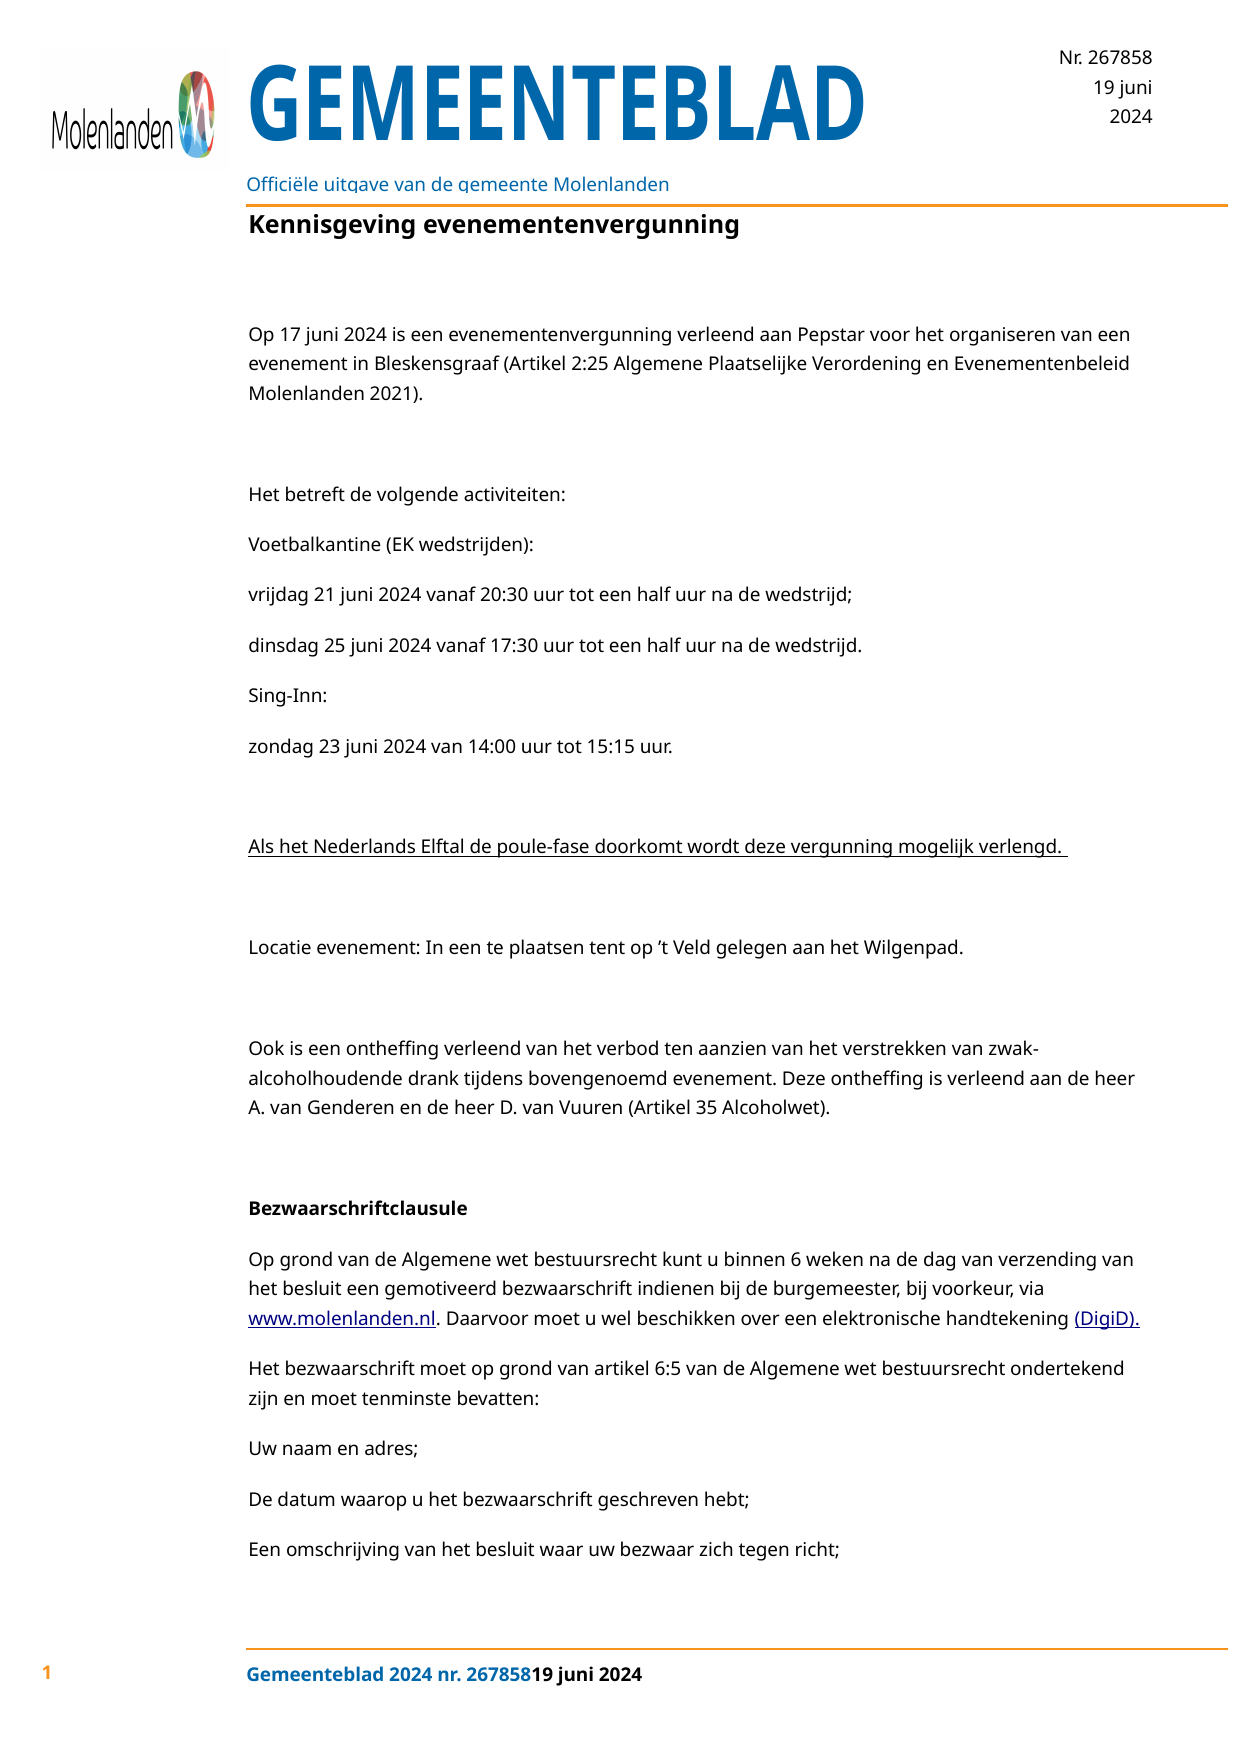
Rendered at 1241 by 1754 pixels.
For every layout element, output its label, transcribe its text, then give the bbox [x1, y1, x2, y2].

text De datum waarop u het bezwaarschrift geschreven hebt; [248, 1486, 1152, 1511]
text Het bezwaarschrift moet op grond van artikel 6:5 van de Algemene wet bestuursrecht ondertekend zijn en moet tenminste bevatten: [248, 1355, 1152, 1411]
text Het betreft de volgende activiteiten: [248, 481, 1152, 506]
text Kennisgeving evenementenvergunning [248, 207, 1152, 241]
text Als het Nederlands Elftal de poule-fase doorkomt wordt deze vergunning mogelijk verlengd. [248, 834, 1152, 859]
text Op grond van de Algemene wet bestuursrecht kunt u binnen 6 weken na de dag van verzending van het besluit een gemotiveerd bezwaarschrift indienen bij de burgemeester, bij voorkeur, via www.molenlanden.nl. Daarvoor moet u wel beschikken over een elektronische handtekening (DigiD). [248, 1246, 1152, 1331]
text Bezwaarschriftclausule [248, 1195, 1152, 1221]
text dinsdag 25 juni 2024 vanaf 17:30 uur tot een half uur na de wedstrijd. [248, 632, 1152, 658]
text Locatie evenement: In een te plaatsen tent op ’t Veld gelegen aan het Wilgenpad. [248, 934, 1152, 960]
text Voetbalkantine (EK wedstrijden): [248, 531, 1152, 557]
picture [41, 47, 231, 172]
text Een omschrijving van het besluit waar uw bezwaar zich tegen richt; [248, 1536, 1152, 1562]
text zondag 23 juni 2024 van 14:00 uur tot 15:15 uur. [248, 733, 1152, 758]
text vrijdag 21 juni 2024 vanaf 20:30 uur tot een half uur na de wedstrijd; [248, 582, 1152, 607]
text Op 17 juni 2024 is een evenementenvergunning verleend aan Pepstar voor het organiseren van een evenement in Bleskensgraaf (Artikel 2:25 Algemene Plaatselijke Verordening en Evenementenbeleid Molenlanden 2021). [248, 321, 1152, 406]
text Uw naam en adres; [248, 1435, 1152, 1461]
text Sing-Inn: [248, 682, 1152, 708]
text Ook is een ontheffing verleend van het verbod ten aanzien van het verstrekken van zwak-alcoholhoudende drank tijdens bovengenoemd evenement. Deze ontheffing is verleend aan de heer A. van Genderen en de heer D. van Vuuren (Artikel 35 Alcoholwet). [248, 1035, 1152, 1120]
